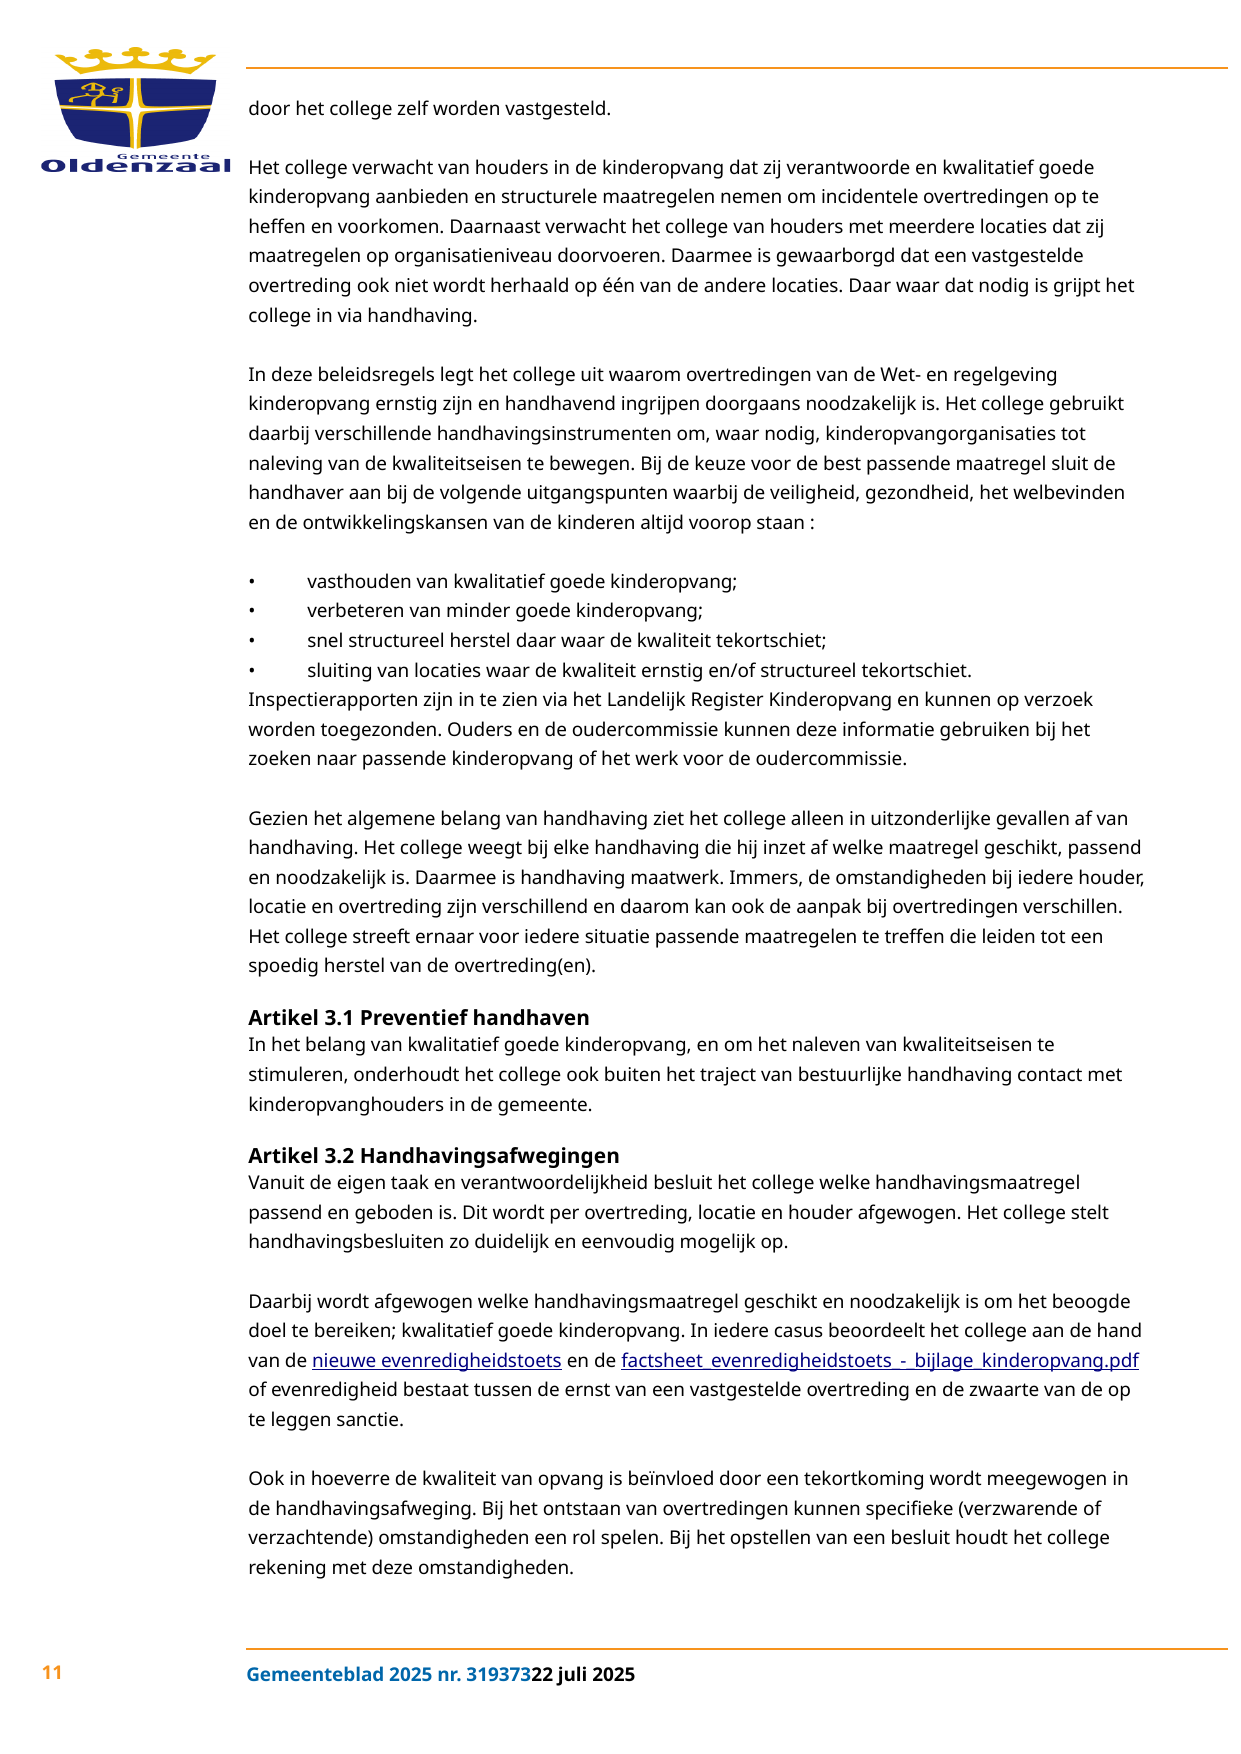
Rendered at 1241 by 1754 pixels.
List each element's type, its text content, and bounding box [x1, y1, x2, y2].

list vasthouden van kwalitatief goede kinderopvang; [248, 568, 1152, 594]
text Het college streeft ernaar voor iedere situatie passende maatregelen te treffen die leiden tot een spoedig herstel van de overtreding(en). [248, 923, 1152, 978]
picture [41, 47, 231, 172]
text Artikel 3.2 Handhavingsafwegingen [248, 1141, 1152, 1169]
text Gezien het algemene belang van handhaving ziet het college alleen in uitzonderlijke gevallen af van handhaving. Het college weegt bij elke handhaving die hij inzet af welke maatregel geschikt, passend en noodzakelijk is. Daarmee is handhaving maatwerk. Immers, de omstandigheden bij iedere houder, locatie en overtreding zijn verschillend en daarom kan ook de aanpak bij overtredingen verschillen. [248, 805, 1152, 919]
text of evenredigheid bestaat tussen de ernst van een vastgestelde overtreding en de zwaarte van de op te leggen sanctie. [248, 1377, 1152, 1432]
list verbeteren van minder goede kinderopvang; [248, 598, 1152, 623]
text door het college zelf worden vastgesteld. [248, 95, 1152, 121]
text Artikel 3.1 Preventief handhaven [248, 1003, 1152, 1032]
list snel structureel herstel daar waar de kwaliteit tekortschiet; [248, 627, 1152, 653]
text Daarbij wordt afgewogen welke handhavingsmaatregel geschikt en noodzakelijk is om het beoogde doel te bereiken; kwalitatief goede kinderopvang. In iedere casus beoordeelt het college aan de hand van de nieuwe evenredigheidstoets en de factsheet_evenredigheidstoets_-_bijlage_kinderopvang.pdf [248, 1288, 1152, 1373]
text Het college verwacht van houders in de kinderopvang dat zij verantwoorde en kwalitatief goede kinderopvang aanbieden en structurele maatregelen nemen om incidentele overtredingen op te heffen en voorkomen. Daarnaast verwacht het college van houders met meerdere locaties dat zij maatregelen op organisatieniveau doorvoeren. Daarmee is gewaarborgd dat een vastgestelde overtreding ook niet wordt herhaald op één van de andere locaties. Daar waar dat nodig is grijpt het college in via handhaving. [248, 154, 1152, 328]
text In deze beleidsregels legt het college uit waarom overtredingen van de Wet- en regelgeving kinderopvang ernstig zijn en handhavend ingrijpen doorgaans noodzakelijk is. Het college gebruikt daarbij verschillende handhavingsinstrumenten om, waar nodig, kinderopvangorganisaties tot naleving van de kwaliteitseisen te bewegen. Bij de keuze voor de best passende maatregel sluit de handhaver aan bij de volgende uitgangspunten waarbij de veiligheid, gezondheid, het welbevinden en de ontwikkelingskansen van de kinderen altijd voorop staan : [248, 361, 1152, 535]
text Inspectierapporten zijn in te zien via het Landelijk Register Kinderopvang en kunnen op verzoek worden toegezonden. Ouders en de oudercommissie kunnen deze informatie gebruiken bij het zoeken naar passende kinderopvang of het werk voor de oudercommissie. [248, 686, 1152, 771]
text Ook in hoeverre de kwaliteit van opvang is beïnvloed door een tekortkoming wordt meegewogen in de handhavingsafweging. Bij het ontstaan van overtredingen kunnen specifieke (verzwarende of verzachtende) omstandigheden een rol spelen. Bij het opstellen van een besluit houdt het college rekening met deze omstandigheden. [248, 1465, 1152, 1580]
list sluiting van locaties waar de kwaliteit ernstig en/of structureel tekortschiet. [248, 657, 1152, 683]
text In het belang van kwalitatief goede kinderopvang, en om het naleven van kwaliteitseisen te stimuleren, onderhoudt het college ook buiten het traject van bestuurlijke handhaving contact met kinderopvanghouders in de gemeente. [248, 1032, 1152, 1116]
text Vanuit de eigen taak en verantwoordelijkheid besluit het college welke handhavingsmaatregel passend en geboden is. Dit wordt per overtreding, locatie en houder afgewogen. Het college stelt handhavingsbesluiten zo duidelijk en eenvoudig mogelijk op. [248, 1169, 1152, 1254]
